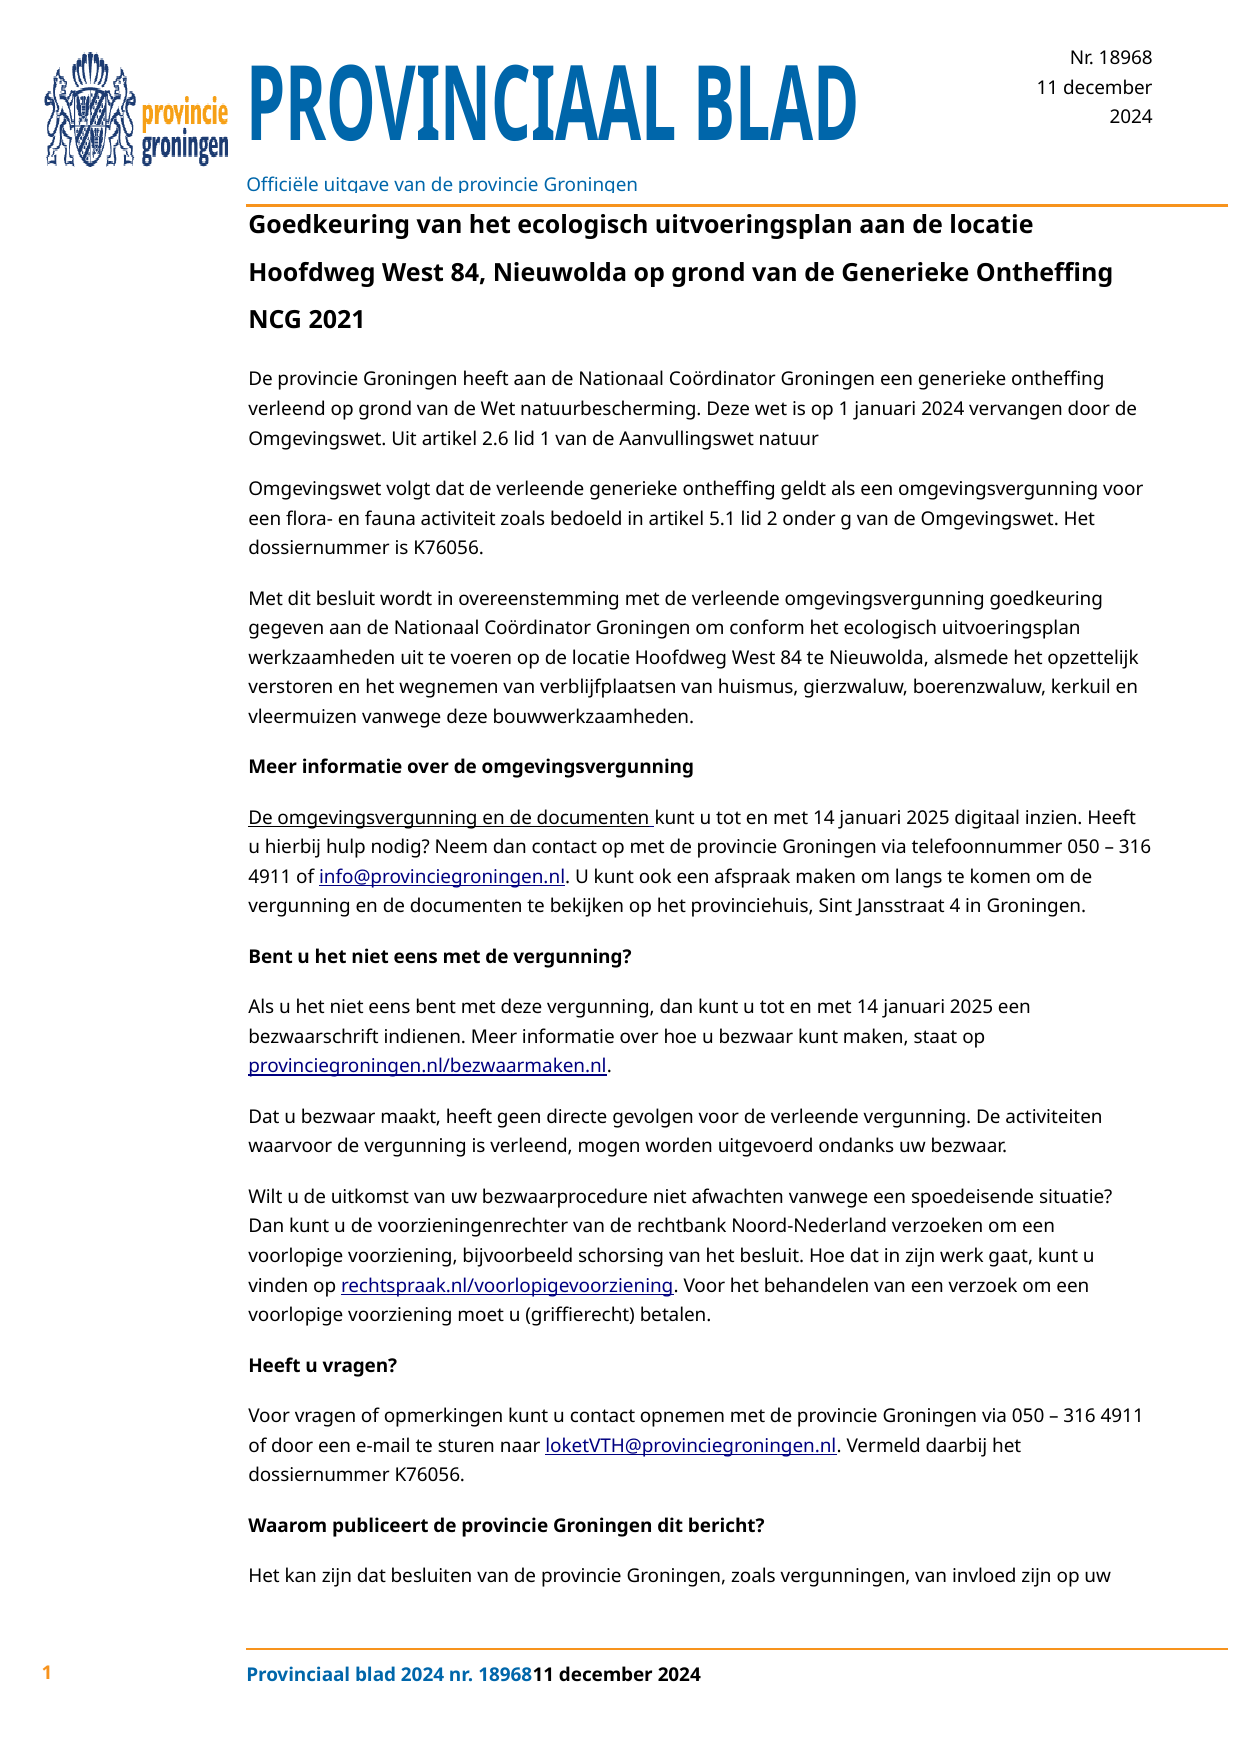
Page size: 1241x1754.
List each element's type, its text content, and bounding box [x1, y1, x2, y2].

text Heeft u vragen? [248, 1352, 1152, 1377]
text Waarom publiceert de provincie Groningen dit bericht? [248, 1512, 1152, 1537]
picture [41, 47, 231, 172]
text De omgevingsvergunning en de documenten kunt u tot en met 14 januari 2025 digitaal inzien. Heeft u hierbij hulp nodig? Neem dan contact op met de provincie Groningen via telefoonnummer 050 – 316 4911 of info@provinciegroningen.nl. U kunt ook een afspraak maken om langs te komen om de vergunning en de documenten te bekijken op het provinciehuis, Sint Jansstraat 4 in Groningen. [248, 804, 1152, 918]
text Voor vragen of opmerkingen kunt u contact opnemen met de provincie Groningen via 050 – 316 4911 of door een e-mail te sturen naar loketVTH@provinciegroningen.nl. Vermeld daarbij het dossiernummer K76056. [248, 1402, 1152, 1487]
text De provincie Groningen heeft aan de Nationaal Coördinator Groningen een generieke ontheffing verleend op grond van de Wet natuurbescherming. Deze wet is op 1 januari 2024 vervangen door de Omgevingswet. Uit artikel 2.6 lid 1 van de Aanvullingswet natuur [248, 366, 1152, 450]
text Bent u het niet eens met de vergunning? [248, 943, 1152, 969]
text Met dit besluit wordt in overeenstemming met de verleende omgevingsvergunning goedkeuring gegeven aan de Nationaal Coördinator Groningen om conform het ecologisch uitvoeringsplan werkzaamheden uit te voeren op de locatie Hoofdweg West 84 te Nieuwolda, alsmede het opzettelijk verstoren en het wegnemen van verblijfplaatsen van huismus, gierzwaluw, boerenzwaluw, kerkuil en vleermuizen vanwege deze bouwwerkzaamheden. [248, 585, 1152, 729]
text Omgevingswet volgt dat de verleende generieke ontheffing geldt als een omgevingsvergunning voor een flora- en fauna activiteit zoals bedoeld in artikel 5.1 lid 2 onder g van de Omgevingswet. Het dossiernummer is K76056. [248, 475, 1152, 560]
text Wilt u de uitkomst van uw bezwaarprocedure niet afwachten vanwege een spoedeisende situatie? Dan kunt u de voorzieningenrechter van de rechtbank Noord-Nederland verzoeken om een voorlopige voorziening, bijvoorbeeld schorsing van het besluit. Hoe dat in zijn werk gaat, kunt u vinden op rechtspraak.nl/voorlopigevoorziening. Voor het behandelen van een verzoek om een voorlopige voorziening moet u (griffierecht) betalen. [248, 1183, 1152, 1327]
text Het kan zijn dat besluiten van de provincie Groningen, zoals vergunningen, van invloed zijn op uw [248, 1562, 1152, 1588]
text Als u het niet eens bent met deze vergunning, dan kunt u tot en met 14 januari 2025 een bezwaarschrift indienen. Meer informatie over hoe u bezwaar kunt maken, staat op provinciegroningen.nl/bezwaarmaken.nl. [248, 993, 1152, 1078]
text Dat u bezwaar maakt, heeft geen directe gevolgen voor de verleende vergunning. De activiteiten waarvoor de vergunning is verleend, mogen worden uitgevoerd ondanks uw bezwaar. [248, 1103, 1152, 1158]
text Goedkeuring van het ecologisch uitvoeringsplan aan de locatie Hoofdweg West 84, Nieuwolda op grond van de Generieke Ontheffing NCG 2021 [248, 207, 1152, 336]
text Meer informatie over de omgevingsvergunning [248, 753, 1152, 779]
